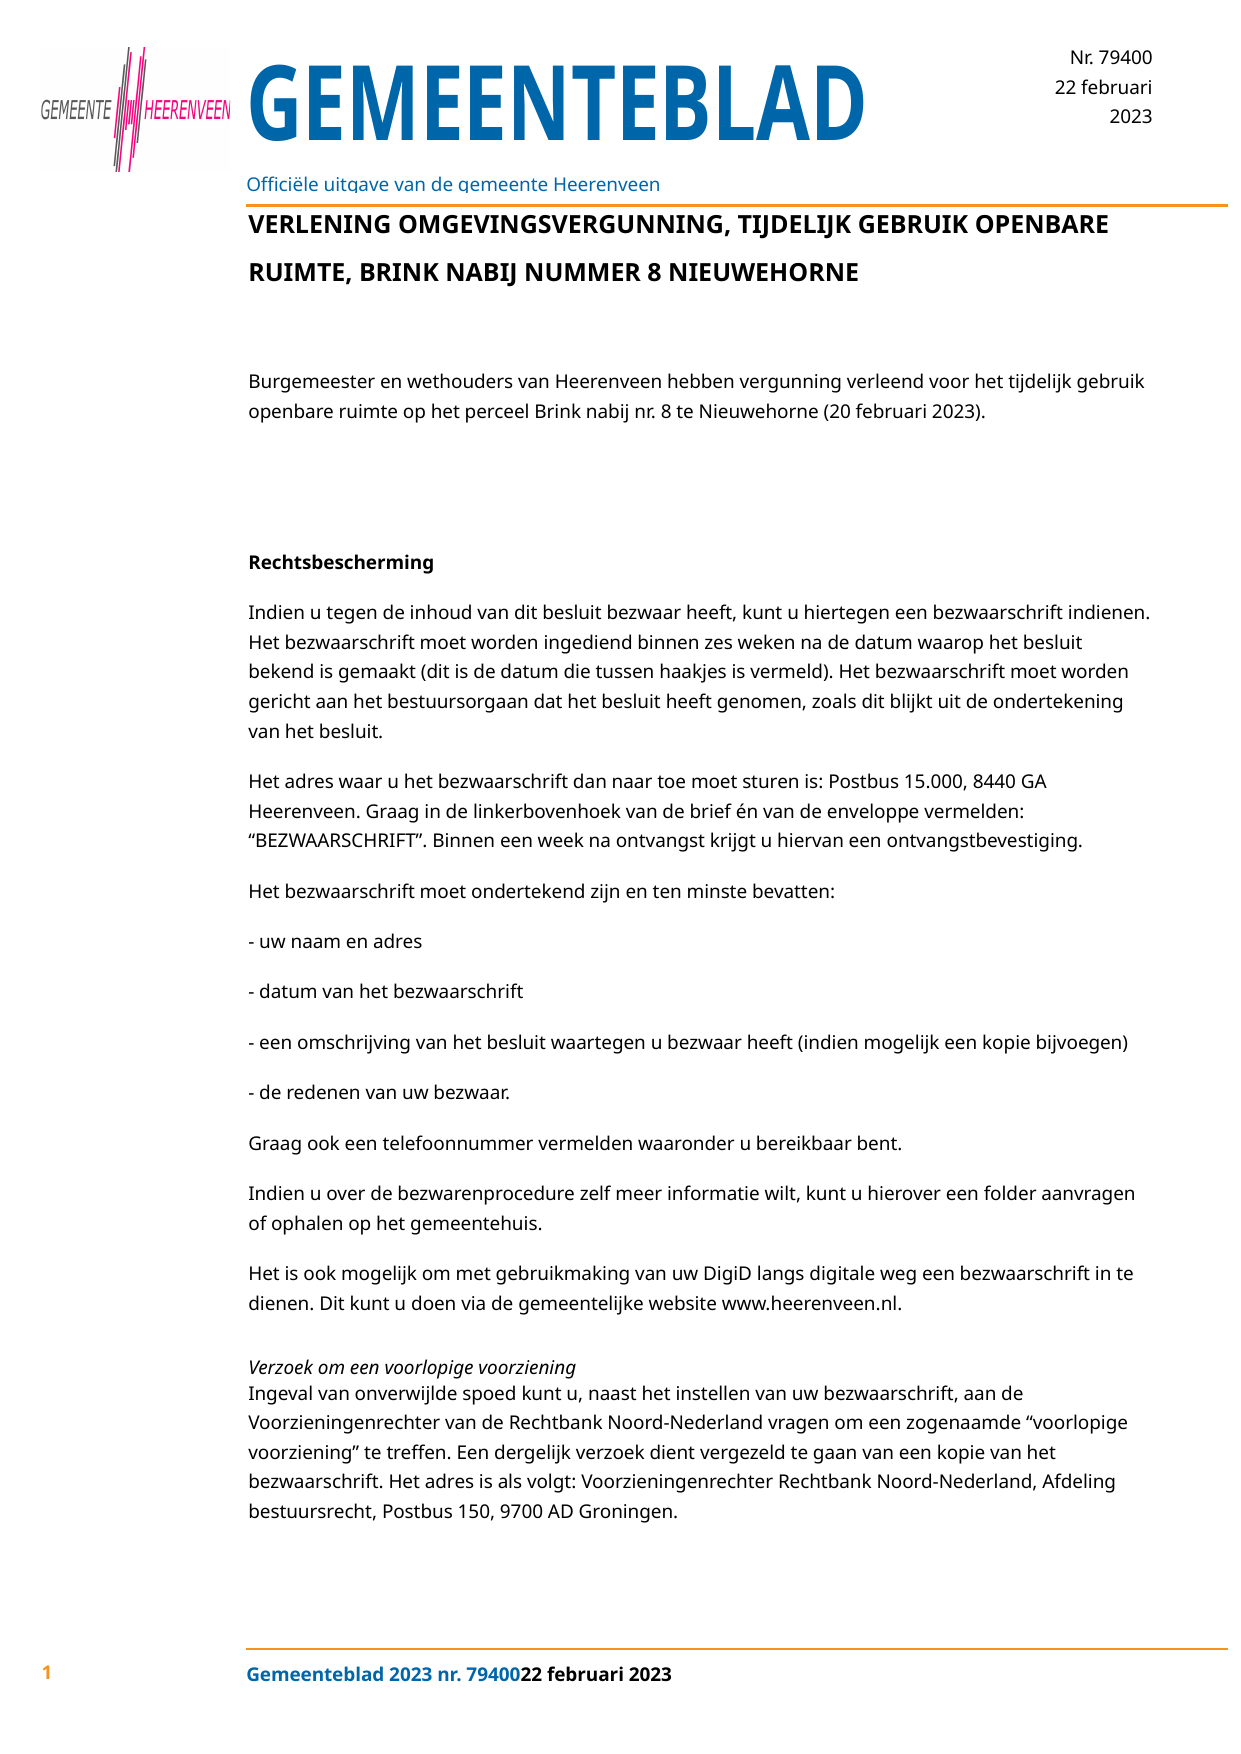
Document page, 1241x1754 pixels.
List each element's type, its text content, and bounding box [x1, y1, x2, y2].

text - datum van het bezwaarschrift [248, 979, 1152, 1004]
text - uw naam en adres [248, 928, 1152, 954]
text Rechtsbescherming [248, 549, 1152, 575]
text - een omschrijving van het besluit waartegen u bezwaar heeft (indien mogelijk een kopie bijvoegen) [248, 1029, 1152, 1055]
text Indien u over de bezwarenprocedure zelf meer informatie wilt, kunt u hierover een folder aanvragen of ophalen op het gemeentehuis. [248, 1180, 1152, 1236]
text Indien u tegen de inhoud van dit besluit bezwaar heeft, kunt u hiertegen een bezwaarschrift indienen. Het bezwaarschrift moet worden ingediend binnen zes weken na de datum waarop het besluit bekend is gemaakt (dit is de datum die tussen haakjes is vermeld). Het bezwaarschrift moet worden gericht aan het bestuursorgaan dat het besluit heeft genomen, zoals dit blijkt uit de ondertekening van het besluit. [248, 599, 1152, 744]
text - de redenen van uw bezwaar. [248, 1079, 1152, 1105]
text Graag ook een telefoonnummer vermelden waaronder u bereikbaar bent. [248, 1130, 1152, 1156]
text Het is ook mogelijk om met gebruikmaking van uw DigiD langs digitale weg een bezwaarschrift in te dienen. Dit kunt u doen via de gemeentelijke website www.heerenveen.nl. [248, 1260, 1152, 1316]
text Ingeval van onverwijlde spoed kunt u, naast het instellen van uw bezwaarschrift, aan de Voorzieningenrechter van de Rechtbank Noord-Nederland vragen om een zogenaamde “voorlopige voorziening” te treffen. Een dergelijk verzoek dient vergezeld te gaan van een kopie van het bezwaarschrift. Het adres is als volgt: Voorzieningenrechter Rechtbank Noord-Nederland, Afdeling bestuursrecht, Postbus 150, 9700 AD Groningen. [248, 1380, 1152, 1524]
text VERLENING OMGEVINGSVERGUNNING, TIJDELIJK GEBRUIK OPENBARE RUIMTE, BRINK NABIJ NUMMER 8 NIEUWEHORNE [248, 207, 1152, 288]
text Het adres waar u het bezwaarschrift dan naar toe moet sturen is: Postbus 15.000, 8440 GA Heerenveen. Graag in de linkerbovenhoek van de brief én van de enveloppe vermelden: “BEZWAARSCHRIFT”. Binnen een week na ontvangst krijgt u hiervan een ontvangstbevestiging. [248, 768, 1152, 853]
picture [41, 47, 231, 172]
text Verzoek om een voorlopige voorziening [248, 1354, 1152, 1380]
text Burgemeester en wethouders van Heerenveen hebben vergunning verleend voor het tijdelijk gebruik openbare ruimte op het perceel Brink nabij nr. 8 te Nieuwehorne (20 februari 2023). [248, 368, 1152, 424]
text Het bezwaarschrift moet ondertekend zijn en ten minste bevatten: [248, 878, 1152, 904]
